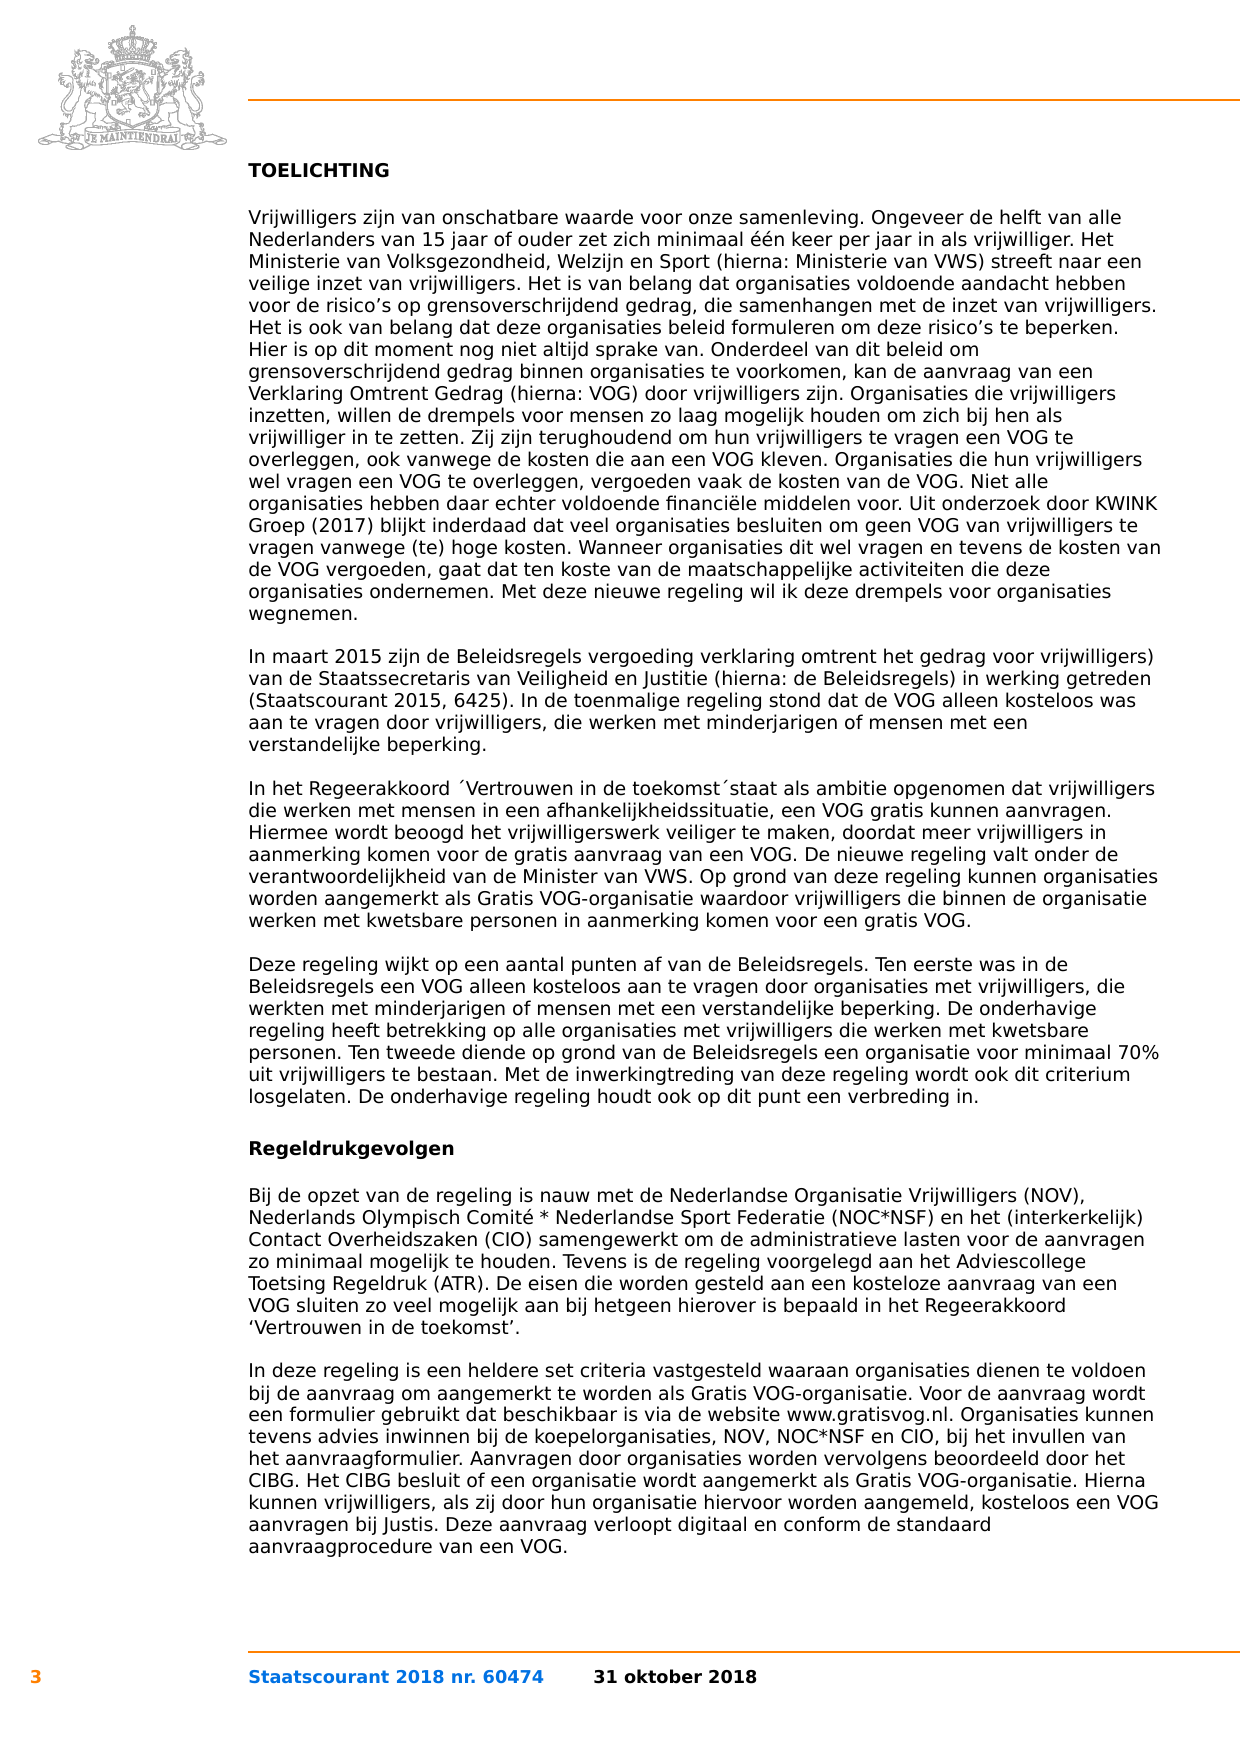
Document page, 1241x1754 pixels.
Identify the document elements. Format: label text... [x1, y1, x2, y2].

text Deze regeling wijkt op een aantal punten af van de Beleidsregels. Ten eerste was in de Beleidsregels een VOG alleen kosteloos aan te vragen door organisaties met vrijwilligers, die werkten met minderjarigen of mensen met een verstandelijke beperking. De onderhavige regeling heeft betrekking op alle organisaties met vrijwilligers die werken met kwetsbare personen. Ten tweede diende op grond van de Beleidsregels een organisatie voor minimaal 70% uit vrijwilligers te bestaan. Met de inwerkingtreding van deze regeling wordt ook dit criterium losgelaten. De onderhavige regeling houdt ook op dit punt een verbreding in. [248, 954, 1163, 1108]
text Bij de opzet van de regeling is nauw met de Nederlandse Organisatie Vrijwilligers (NOV), Nederlands Olympisch Comité * Nederlandse Sport Federatie (NOC*NSF) en het (interkerkelijk) Contact Overheidszaken (CIO) samengewerkt om de administratieve lasten voor de aanvragen zo minimaal mogelijk te houden. Tevens is de regeling voorgelegd aan het Adviescollege Toetsing Regeldruk (ATR). De eisen die worden gesteld aan een kosteloze aanvraag van een VOG sluiten zo veel mogelijk aan bij hetgeen hierover is bepaald in het Regeerakkoord ‘Vertrouwen in de toekomst’. [248, 1185, 1163, 1338]
subtitle Regeldrukgevolgen [248, 1138, 1163, 1160]
text Vrijwilligers zijn van onschatbare waarde voor onze samenleving. Ongeveer de helft van alle Nederlanders van 15 jaar of ouder zet zich minimaal één keer per jaar in als vrijwilliger. Het Ministerie van Volksgezondheid, Welzijn en Sport (hierna: Ministerie van VWS) streeft naar een veilige inzet van vrijwilligers. Het is van belang dat organisaties voldoende aandacht hebben voor de risico’s op grensoverschrijdend gedrag, die samenhangen met de inzet van vrijwilligers. Het is ook van belang dat deze organisaties beleid formuleren om deze risico’s te beperken. Hier is op dit moment nog niet altijd sprake van. Onderdeel van dit beleid om grensoverschrijdend gedrag binnen organisaties te voorkomen, kan de aanvraag van een Verklaring Omtrent Gedrag (hierna: VOG) door vrijwilligers zijn. Organisaties die vrijwilligers inzetten, willen de drempels voor mensen zo laag mogelijk houden om zich bij hen als vrijwilliger in te zetten. Zij zijn terughoudend om hun vrijwilligers te vragen een VOG te overleggen, ook vanwege de kosten die aan een VOG kleven. Organisaties die hun vrijwilligers wel vragen een VOG te overleggen, vergoeden vaak de kosten van de VOG. Niet alle organisaties hebben daar echter voldoende financiële middelen voor. Uit onderzoek door KWINK Groep (2017) blijkt inderdaad dat veel organisaties besluiten om geen VOG van vrijwilligers te vragen vanwege (te) hoge kosten. Wanneer organisaties dit wel vragen en tevens de kosten van de VOG vergoeden, gaat dat ten koste van de maatschappelijke activiteiten die deze organisaties ondernemen. Met deze nieuwe regeling wil ik deze drempels voor organisaties wegnemen. [248, 207, 1163, 624]
text In maart 2015 zijn de Beleidsregels vergoeding verklaring omtrent het gedrag voor vrijwilligers) van de Staatssecretaris van Veiligheid en Justitie (hierna: de Beleidsregels) in werking getreden (Staatscourant 2015, 6425). In de toenmalige regeling stond dat de VOG alleen kosteloos was aan te vragen door vrijwilligers, die werken met minderjarigen of mensen met een verstandelijke beperking. [248, 646, 1163, 756]
text In het Regeerakkoord ´Vertrouwen in de toekomst´staat als ambitie opgenomen dat vrijwilligers die werken met mensen in een afhankelijkheidssituatie, een VOG gratis kunnen aanvragen. Hiermee wordt beoogd het vrijwilligerswerk veiliger te maken, doordat meer vrijwilligers in aanmerking komen voor de gratis aanvraag van een VOG. De nieuwe regeling valt onder de verantwoordelijkheid van de Minister van VWS. Op grond van deze regeling kunnen organisaties worden aangemerkt als Gratis VOG-organisatie waardoor vrijwilligers die binnen de organisatie werken met kwetsbare personen in aanmerking komen voor een gratis VOG. [248, 778, 1163, 932]
subtitle TOELICHTING [248, 160, 1163, 182]
text In deze regeling is een heldere set criteria vastgesteld waaraan organisaties dienen te voldoen bij de aanvraag om aangemerkt te worden als Gratis VOG-organisatie. Voor de aanvraag wordt een formulier gebruikt dat beschikbaar is via de website www.gratisvog.nl. Organisaties kunnen tevens advies inwinnen bij de koepelorganisaties, NOV, NOC*NSF en CIO, bij het invullen van het aanvraagformulier. Aanvragen door organisaties worden vervolgens beoordeeld door het CIBG. Het CIBG besluit of een organisatie wordt aangemerkt als Gratis VOG-organisatie. Hierna kunnen vrijwilligers, als zij door hun organisatie hiervoor worden aangemeld, kosteloos een VOG aanvragen bij Justis. Deze aanvraag verloopt digitaal en conform de standaard aanvraagprocedure van een VOG. [248, 1360, 1163, 1558]
picture [38, 25, 227, 150]
